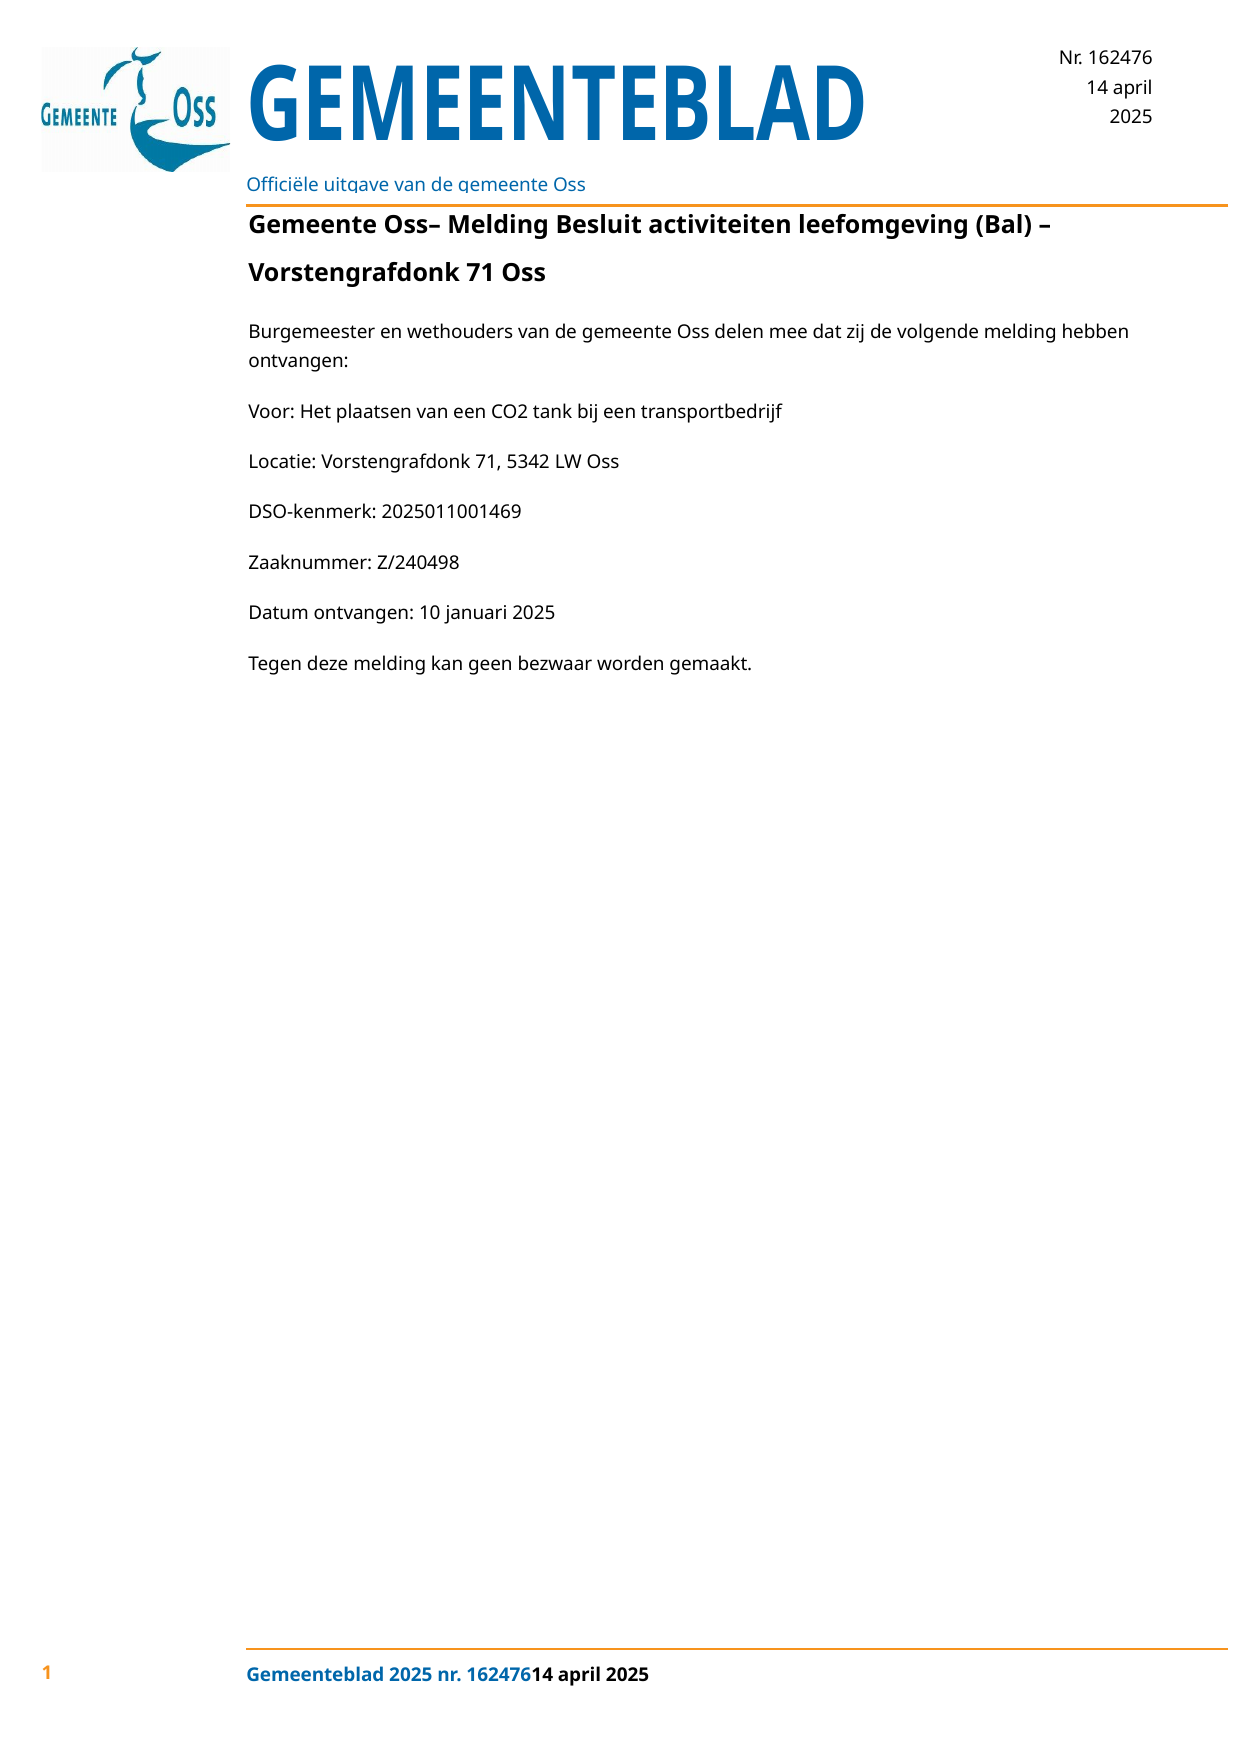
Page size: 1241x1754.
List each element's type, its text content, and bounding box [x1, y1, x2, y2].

text DSO-kenmerk: 2025011001469 [248, 499, 1152, 524]
text Tegen deze melding kan geen bezwaar worden gemaakt. [248, 650, 1152, 676]
text Voor: Het plaatsen van een CO2 tank bij een transportbedrijf [248, 398, 1152, 424]
picture [41, 47, 231, 172]
text Datum ontvangen: 10 januari 2025 [248, 599, 1152, 625]
text Locatie: Vorstengrafdonk 71, 5342 LW Oss [248, 448, 1152, 474]
text Gemeente Oss– Melding Besluit activiteiten leefomgeving (Bal) – Vorstengrafdonk 71 Oss [248, 207, 1152, 288]
text Zaaknummer: Z/240498 [248, 549, 1152, 575]
text Burgemeester en wethouders van de gemeente Oss delen mee dat zij de volgende melding hebben ontvangen: [248, 318, 1152, 373]
